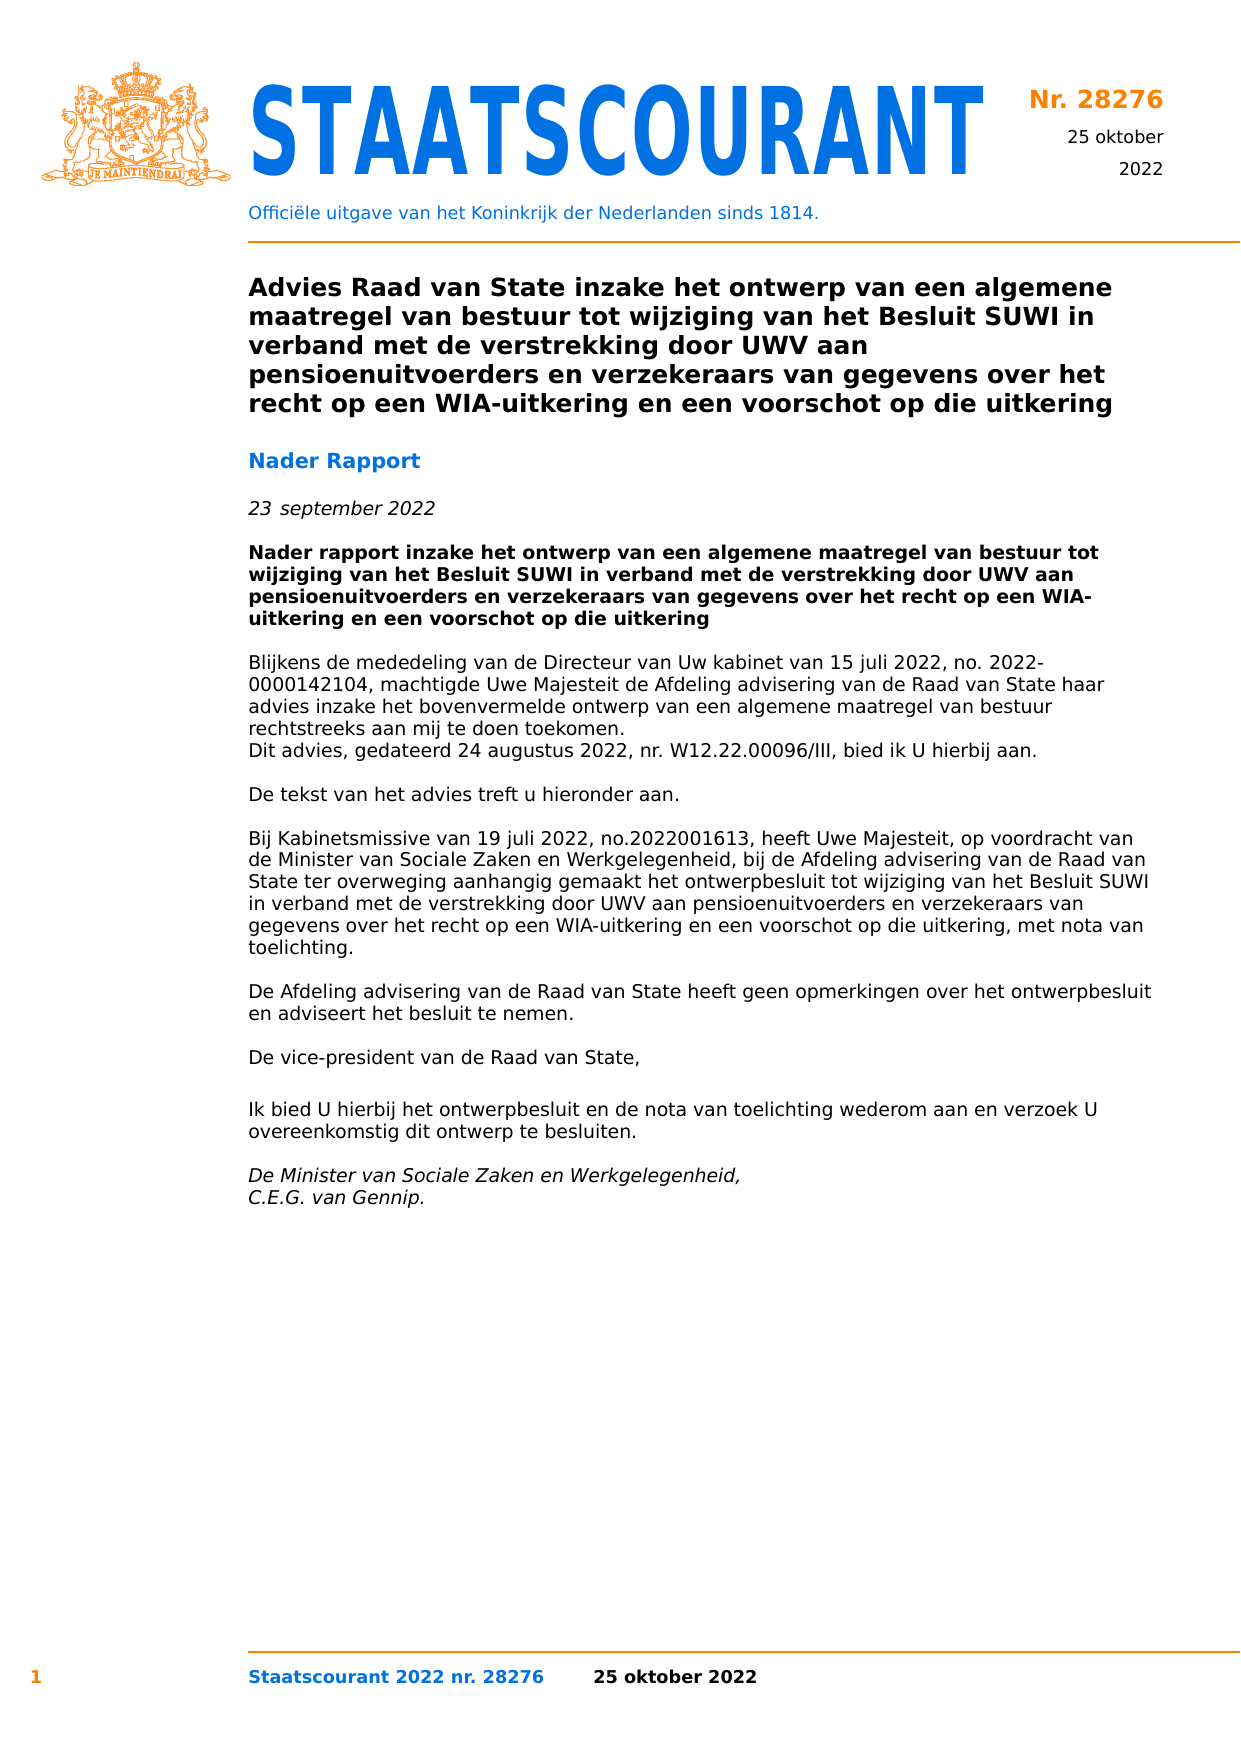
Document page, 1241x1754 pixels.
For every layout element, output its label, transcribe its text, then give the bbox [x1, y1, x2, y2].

subtitle Nader Rapport [248, 449, 1163, 473]
text 23 september 2022 [248, 498, 1163, 520]
table_header [25, 62, 248, 241]
text De Afdeling advisering van de Raad van State heeft geen opmerkingen over het ontwerpbesluit en adviseert het besluit te nemen. [248, 981, 1163, 1025]
table_header Nr. 28276 [998, 62, 1240, 121]
text De vice-president van de Raad van State, [248, 1047, 1163, 1069]
text De tekst van het advies treft u hieronder aan. [248, 783, 1163, 806]
text Bij Kabinetsmissive van 19 juli 2022, no.2022001613, heeft Uwe Majesteit, op voordracht van de Minister van Sociale Zaken en Werkgelegenheid, bij de Afdeling advisering van de Raad van State ter overweging aanhangig gemaakt het ontwerpbesluit tot wijziging van het Besluit SUWI in verband met de verstrekking door UWV aan pensioenuitvoerders en verzekeraars van gegevens over het recht op een WIA-uitkering en een voorschot op die uitkering, met nota van toelichting. [248, 827, 1163, 959]
table_cell 25 oktober [998, 121, 1240, 153]
text Ik bied U hierbij het ontwerpbesluit en de nota van toelichting wederom aan en verzoek U overeenkomstig dit ontwerp te besluiten. [248, 1099, 1163, 1143]
text Nader rapport inzake het ontwerp van een algemene maatregel van bestuur tot wijziging van het Besluit SUWI in verband met de verstrekking door UWV aan pensioenuitvoerders en verzekeraars van gegevens over het recht op een WIA-uitkering en een voorschot op die uitkering [248, 542, 1163, 630]
subtitle Advies Raad van State inzake het ontwerp van een algemene maatregel van bestuur tot wijziging van het Besluit SUWI in verband met de verstrekking door UWV aan pensioenuitvoerders en verzekeraars van gegevens over het recht op een WIA-uitkering en een voorschot op die uitkering [248, 273, 1163, 419]
text Blijkens de mededeling van de Directeur van Uw kabinet van 15 juli 2022, no. 2022-0000142104, machtigde Uwe Majesteit de Afdeling advisering van de Raad van State haar advies inzake het bovenvermelde ontwerp van een algemene maatregel van bestuur rechtstreeks aan mij te doen toekomen. [248, 652, 1163, 740]
table_header STAATSCOURANT [248, 62, 998, 203]
table_cell Officiële uitgave van het Koninkrijk der Nederlanden sinds 1814. [248, 203, 1240, 241]
picture [41, 62, 231, 186]
text De Minister van Sociale Zaken en Werkgelegenheid, C.E.G. van Gennip. [248, 1165, 1163, 1209]
table_cell 2022 [998, 153, 1240, 203]
text Dit advies, gedateerd 24 augustus 2022, nr. W12.22.00096/III, bied ik U hierbij aan. [248, 740, 1163, 762]
